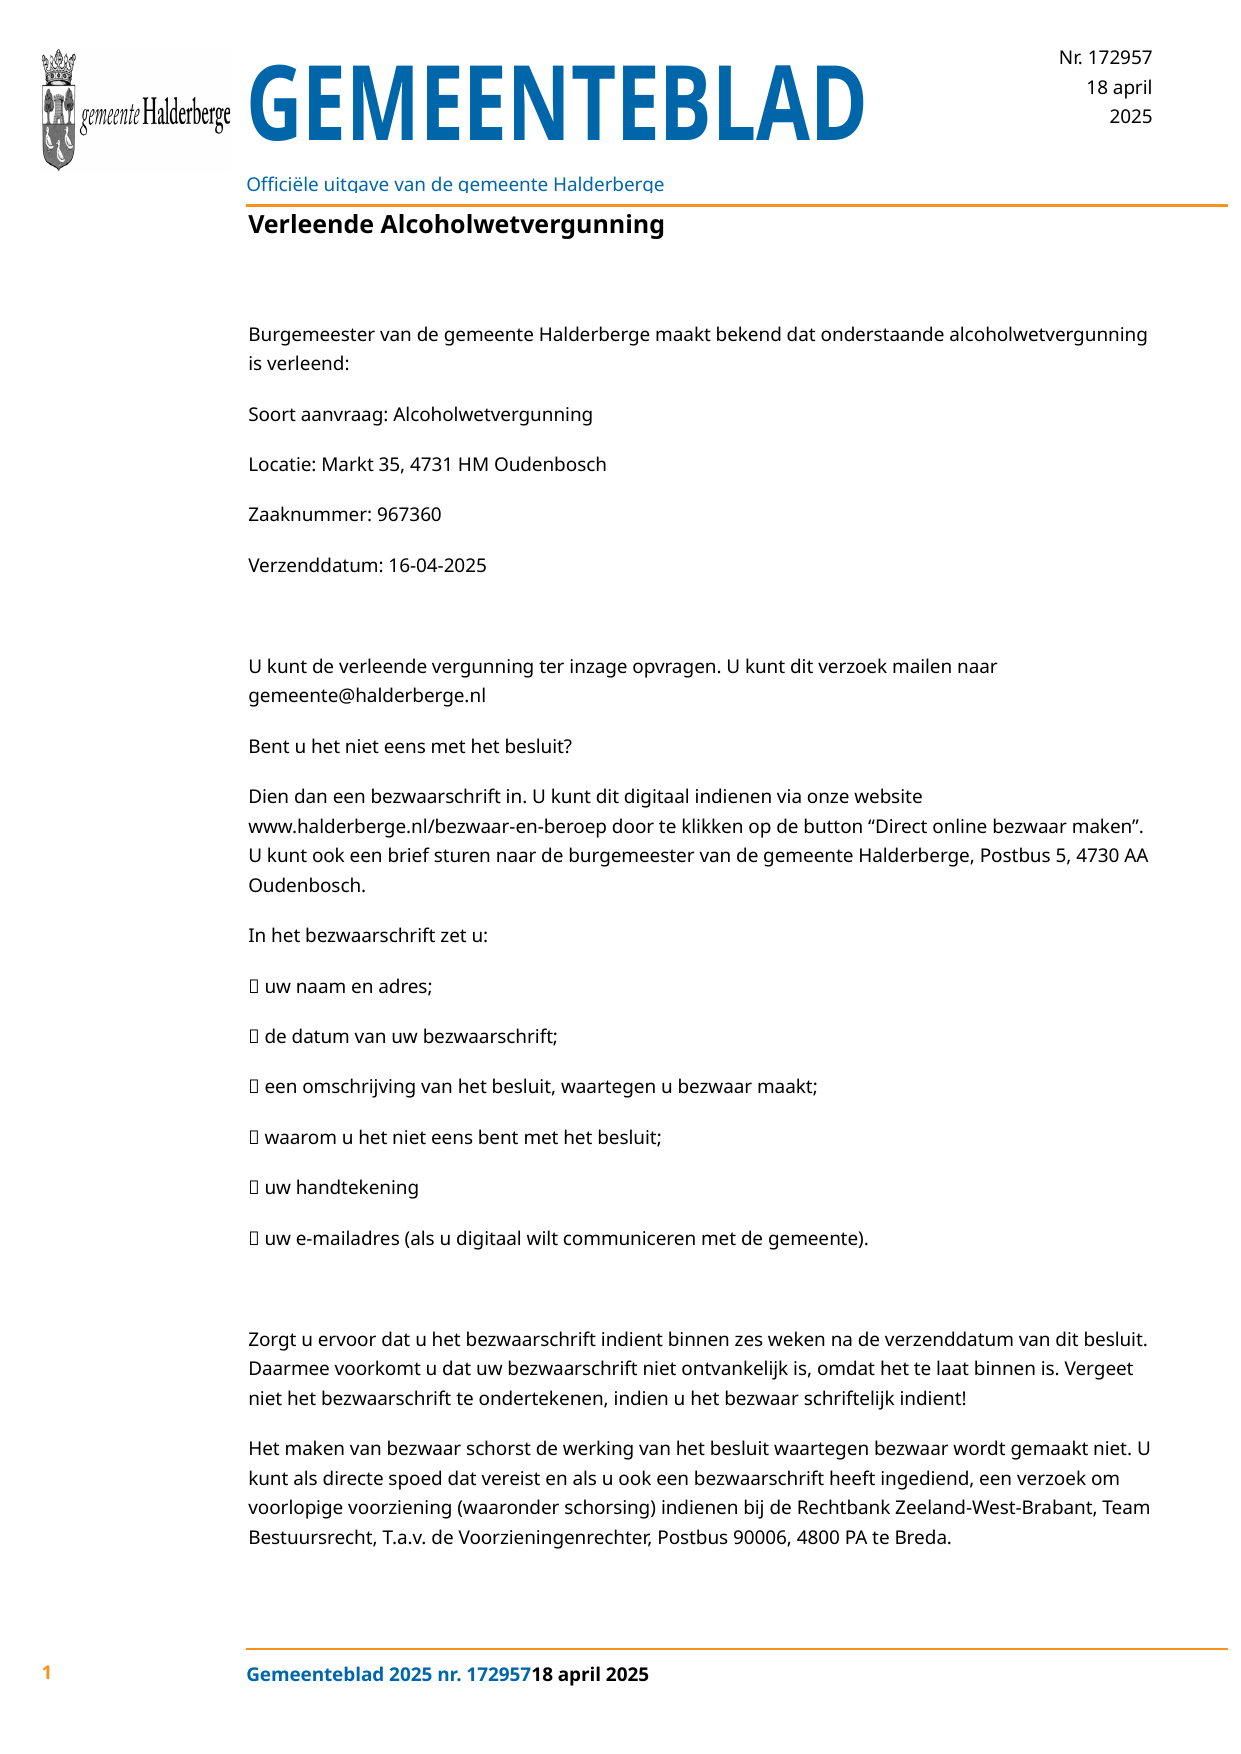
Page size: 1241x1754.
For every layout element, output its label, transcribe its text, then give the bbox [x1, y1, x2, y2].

text Zaaknummer: 967360 [248, 502, 1152, 527]
text In het bezwaarschrift zet u: [248, 922, 1152, 948]
text  uw naam en adres; [248, 973, 1152, 998]
text Locatie: Markt 35, 4731 HM Oudenbosch [248, 451, 1152, 477]
text Soort aanvraag: Alcoholwetvergunning [248, 401, 1152, 426]
text Dien dan een bezwaarschrift in. U kunt dit digitaal indienen via onze website www.halderberge.nl/bezwaar-en-beroep door te klikken op de button “Direct online bezwaar maken”. U kunt ook een brief sturen naar de burgemeester van de gemeente Halderberge, Postbus 5, 4730 AA Oudenbosch. [248, 783, 1152, 898]
text Het maken van bezwaar schorst de werking van het besluit waartegen bezwaar wordt gemaakt niet. U kunt als directe spoed dat vereist en als u ook een bezwaarschrift heeft ingediend, een verzoek om voorlopige voorziening (waaronder schorsing) indienen bij de Rechtbank Zeeland-West-Brabant, Team Bestuursrecht, T.a.v. de Voorzieningenrechter, Postbus 90006, 4800 PA te Breda. [248, 1435, 1152, 1550]
text U kunt de verleende vergunning ter inzage opvragen. U kunt dit verzoek mailen naar gemeente@halderberge.nl [248, 653, 1152, 708]
text Verzenddatum: 16-04-2025 [248, 552, 1152, 578]
text Zorgt u ervoor dat u het bezwaarschrift indient binnen zes weken na de verzenddatum van dit besluit. Daarmee voorkomt u dat uw bezwaarschrift niet ontvankelijk is, omdat het te laat binnen is. Vergeet niet het bezwaarschrift te ondertekenen, indien u het bezwaar schriftelijk indient! [248, 1326, 1152, 1411]
text Bent u het niet eens met het besluit? [248, 733, 1152, 758]
text Verleende Alcoholwetvergunning [248, 207, 1152, 241]
text  waarom u het niet eens bent met het besluit; [248, 1124, 1152, 1150]
text  de datum van uw bezwaarschrift; [248, 1023, 1152, 1049]
text  uw e-mailadres (als u digitaal wilt communiceren met de gemeente). [248, 1225, 1152, 1251]
text Burgemeester van de gemeente Halderberge maakt bekend dat onderstaande alcoholwetvergunning is verleend: [248, 321, 1152, 376]
text  een omschrijving van het besluit, waartegen u bezwaar maakt; [248, 1074, 1152, 1099]
text  uw handtekening [248, 1174, 1152, 1200]
picture [41, 47, 231, 172]
